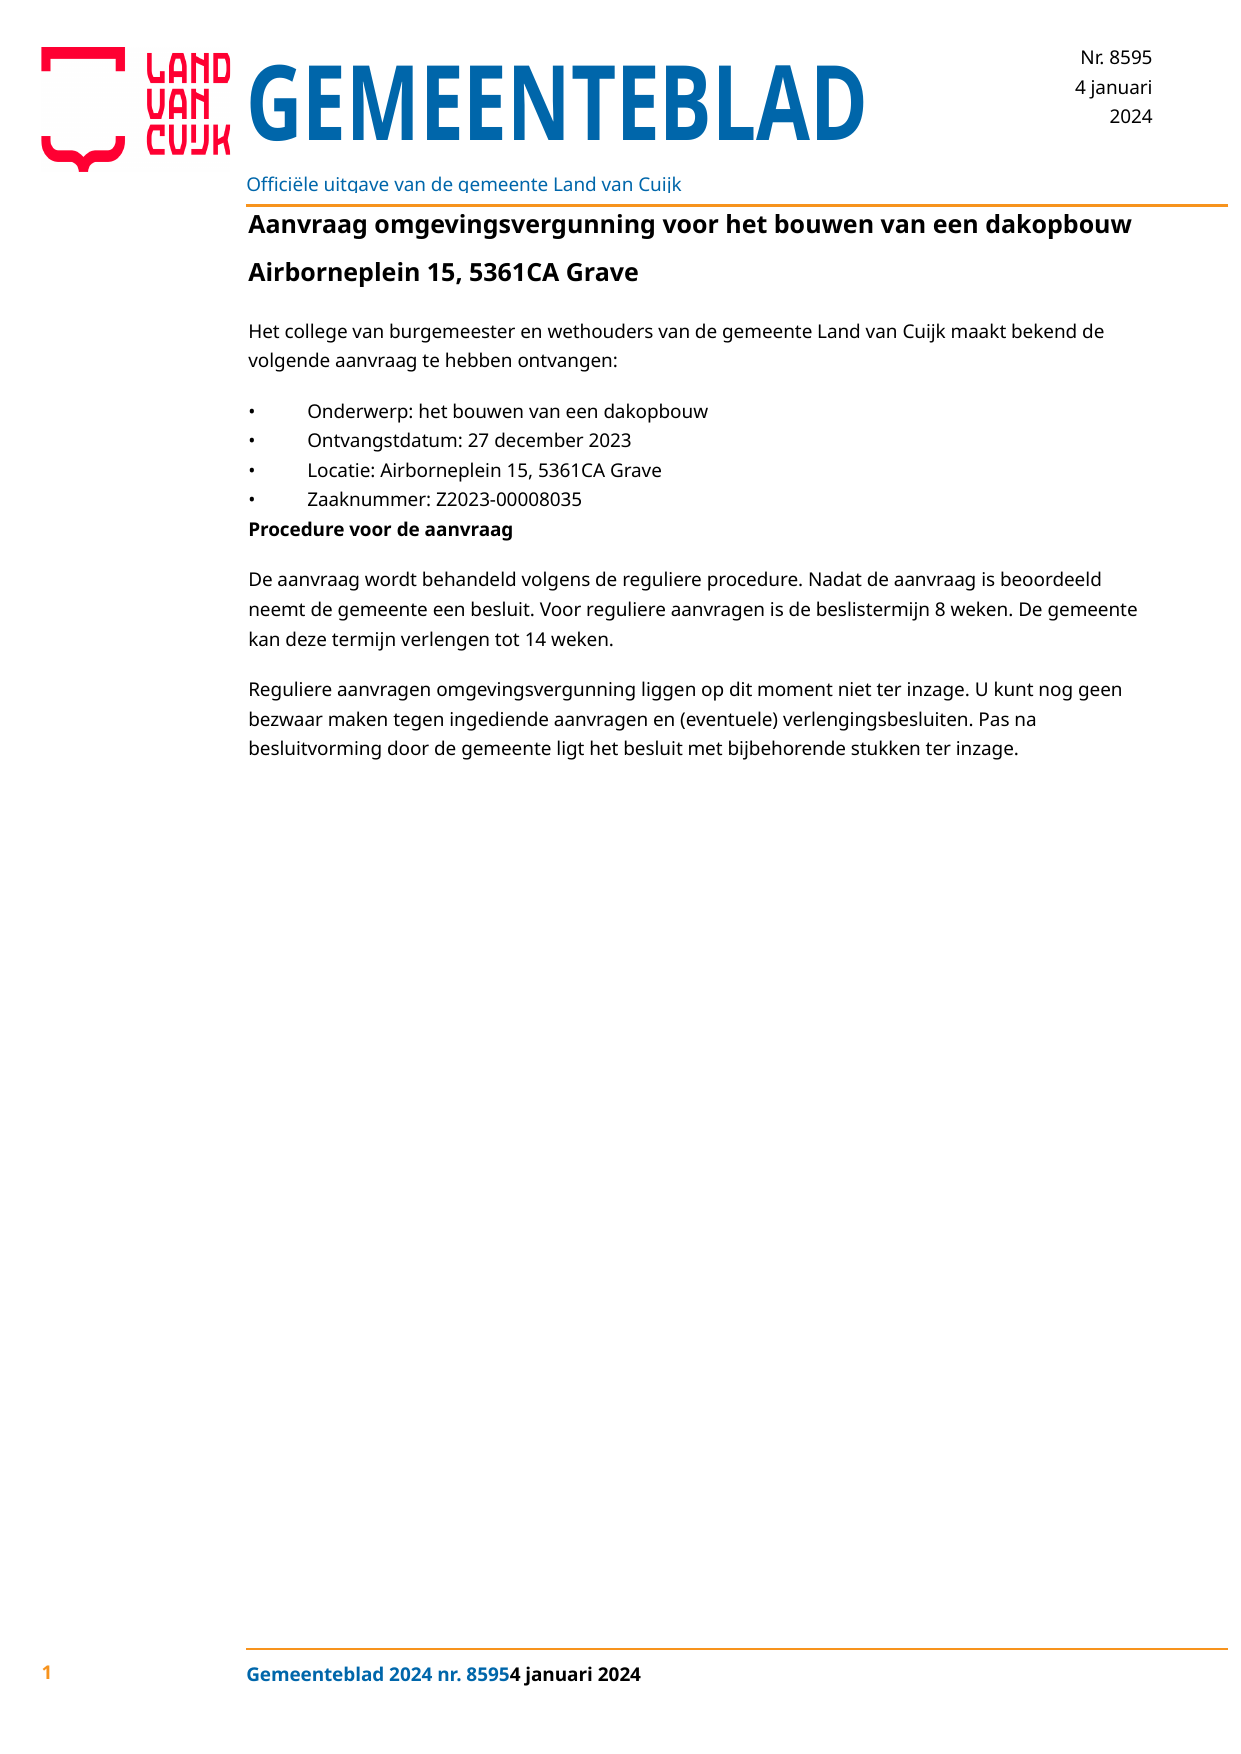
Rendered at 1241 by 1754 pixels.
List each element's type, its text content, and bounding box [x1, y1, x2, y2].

picture [41, 47, 231, 172]
text Aanvraag omgevingsvergunning voor het bouwen van een dakopbouw Airborneplein 15, 5361CA Grave [248, 207, 1152, 288]
text De aanvraag wordt behandeld volgens de reguliere procedure. Nadat de aanvraag is beoordeeld neemt de gemeente een besluit. Voor reguliere aanvragen is de beslistermijn 8 weken. De gemeente kan deze termijn verlengen tot 14 weken. [248, 567, 1152, 652]
text Het college van burgemeester en wethouders van de gemeente Land van Cuijk maakt bekend de volgende aanvraag te hebben ontvangen: [248, 318, 1152, 373]
list Zaaknummer: Z2023-00008035 [248, 487, 1152, 512]
text Procedure voor de aanvraag [248, 516, 1152, 542]
list Locatie: Airborneplein 15, 5361CA Grave [248, 457, 1152, 483]
text Reguliere aanvragen omgevingsvergunning liggen op dit moment niet ter inzage. U kunt nog geen bezwaar maken tegen ingediende aanvragen en (eventuele) verlengingsbesluiten. Pas na besluitvorming door de gemeente ligt het besluit met bijbehorende stukken ter inzage. [248, 676, 1152, 761]
list Onderwerp: het bouwen van een dakopbouw [248, 398, 1152, 424]
list Ontvangstdatum: 27 december 2023 [248, 427, 1152, 453]
